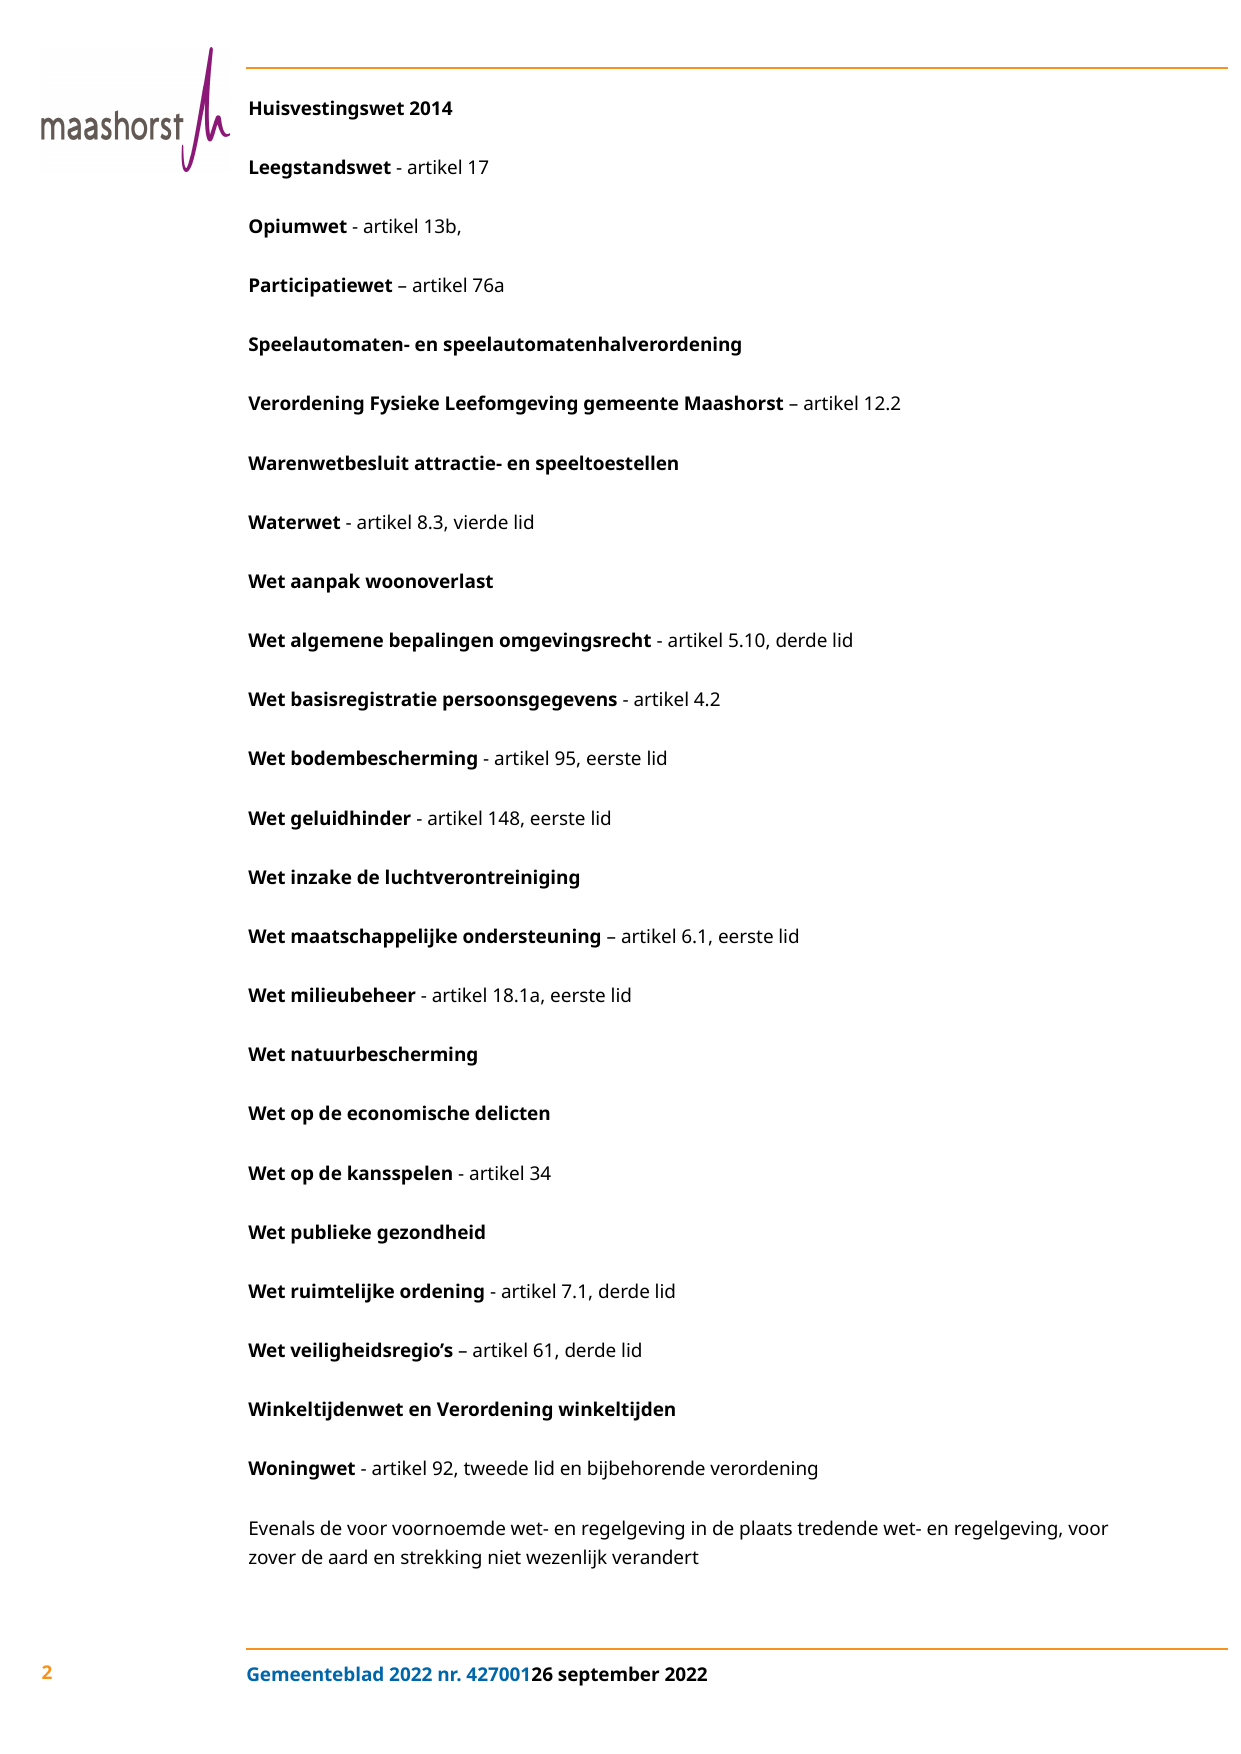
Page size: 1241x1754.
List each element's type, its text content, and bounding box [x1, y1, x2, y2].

text Wet publieke gezondheid [248, 1219, 1152, 1245]
text Wet natuurbescherming [248, 1041, 1152, 1067]
text Wet aanpak woonoverlast [248, 568, 1152, 594]
text Verordening Fysieke Leefomgeving gemeente Maashorst – artikel 12.2 [248, 391, 1152, 416]
text Wet inzake de luchtverontreiniging [248, 864, 1152, 890]
text Huisvestingswet 2014 [248, 95, 1152, 121]
text Participatiewet – artikel 76a [248, 272, 1152, 298]
text Wet algemene bepalingen omgevingsrecht - artikel 5.10, derde lid [248, 627, 1152, 653]
text Woningwet - artikel 92, tweede lid en bijbehorende verordening [248, 1456, 1152, 1481]
text Wet op de economische delicten [248, 1101, 1152, 1126]
text Winkeltijdenwet en Verordening winkeltijden [248, 1396, 1152, 1422]
picture [41, 47, 231, 172]
text Opiumwet - artikel 13b, [248, 213, 1152, 239]
text Wet milieubeheer - artikel 18.1a, eerste lid [248, 982, 1152, 1008]
text Evenals de voor voornoemde wet- en regelgeving in de plaats tredende wet- en regelgeving, voor zover de aard en strekking niet wezenlijk verandert [248, 1515, 1152, 1570]
text Wet geluidhinder - artikel 148, eerste lid [248, 805, 1152, 831]
text Wet op de kansspelen - artikel 34 [248, 1160, 1152, 1186]
text Warenwetbesluit attractie- en speeltoestellen [248, 450, 1152, 476]
text Waterwet - artikel 8.3, vierde lid [248, 509, 1152, 535]
text Speelautomaten- en speelautomatenhalverordening [248, 331, 1152, 357]
text Wet veiligheidsregio’s – artikel 61, derde lid [248, 1337, 1152, 1363]
text Leegstandswet - artikel 17 [248, 154, 1152, 180]
text Wet basisregistratie persoonsgegevens - artikel 4.2 [248, 686, 1152, 712]
text Wet maatschappelijke ondersteuning – artikel 6.1, eerste lid [248, 923, 1152, 949]
text Wet bodembescherming - artikel 95, eerste lid [248, 746, 1152, 771]
text Wet ruimtelijke ordening - artikel 7.1, derde lid [248, 1278, 1152, 1304]
